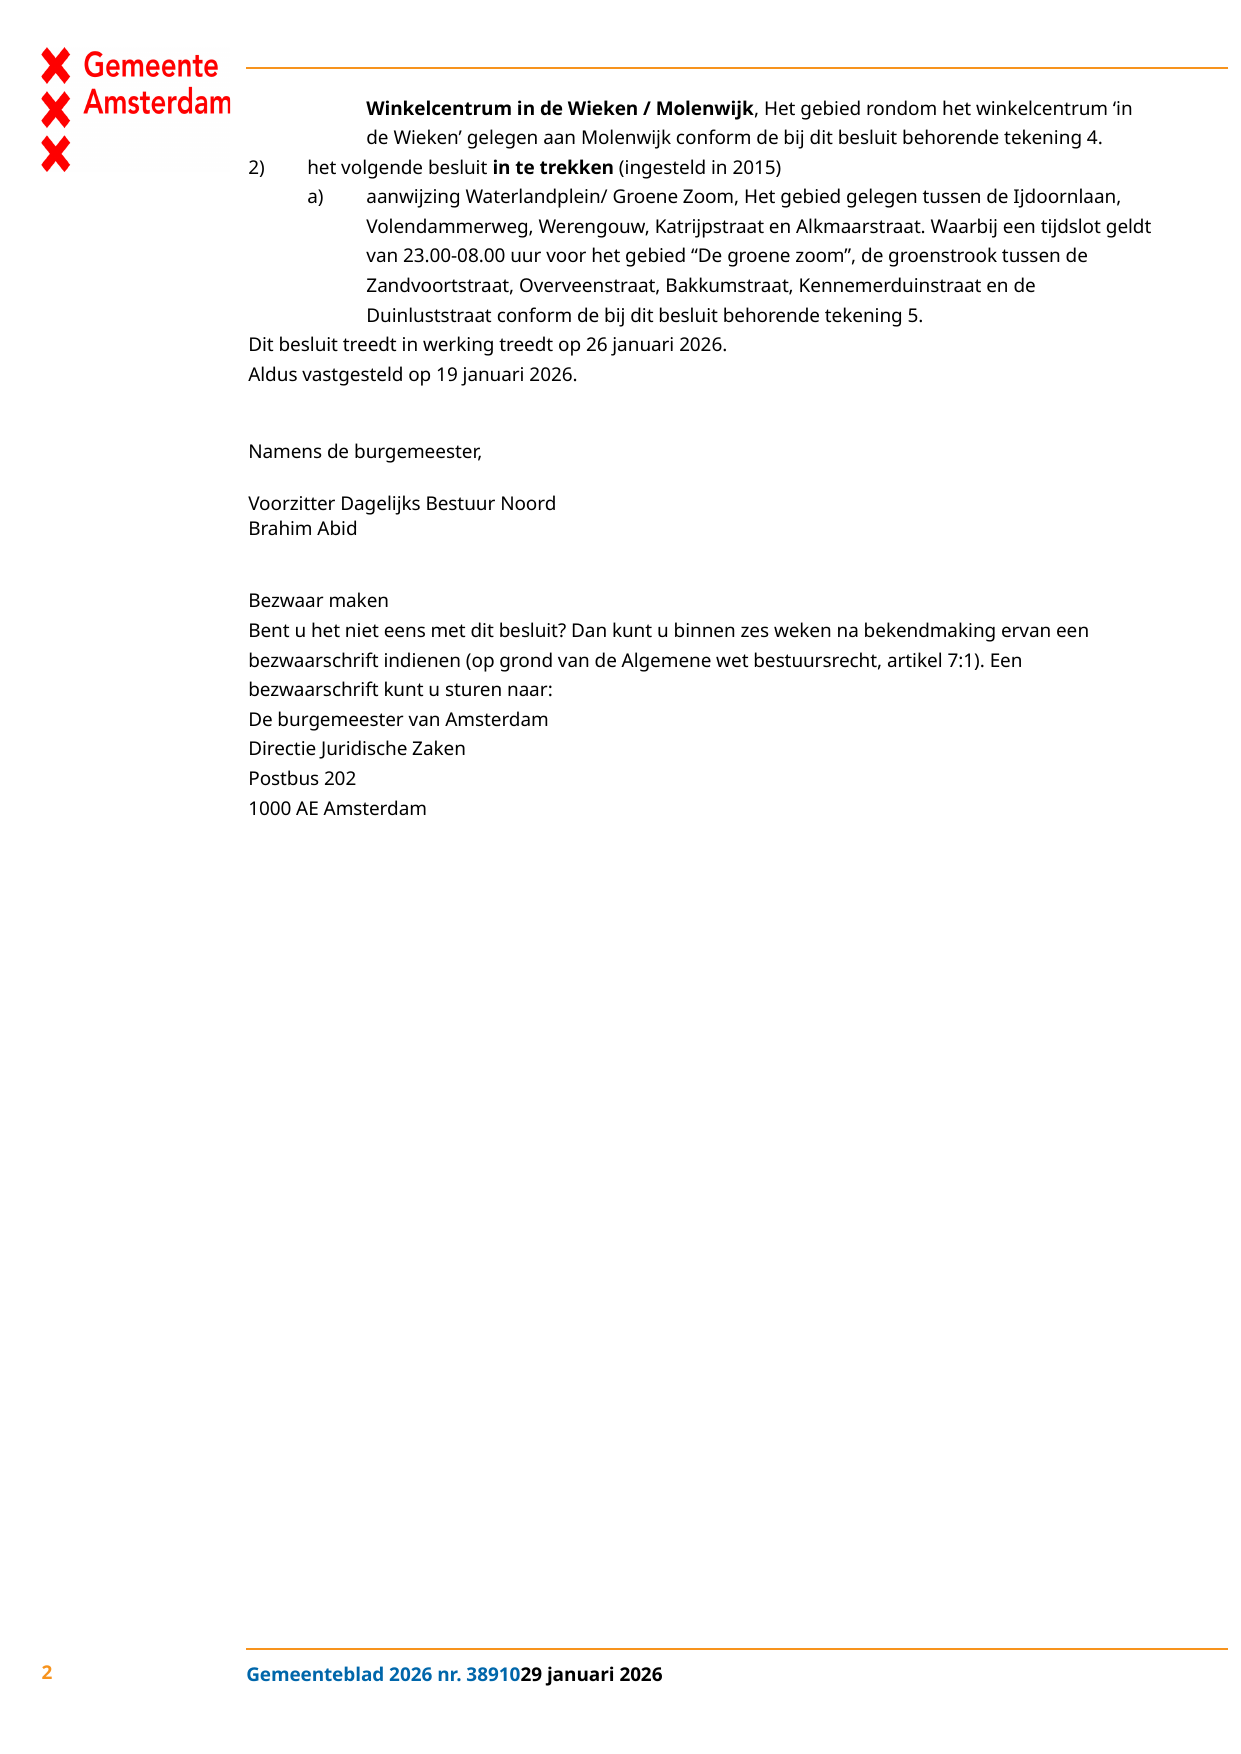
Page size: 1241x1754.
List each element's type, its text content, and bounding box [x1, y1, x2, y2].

text Namens de burgemeester, [248, 438, 1152, 464]
text Aldus vastgesteld op 19 januari 2026. [248, 361, 1152, 387]
text Voorzitter Dagelijks Bestuur Noord [248, 490, 1152, 515]
text Directie Juridische Zaken [248, 736, 1152, 761]
text Bent u het niet eens met dit besluit? Dan kunt u binnen zes weken na bekendmaking ervan een bezwaarschrift indienen (op grond van de Algemene wet bestuursrecht, artikel 7:1). Een bezwaarschrift kunt u sturen naar: [248, 617, 1152, 702]
text 1000 AE Amsterdam [248, 795, 1152, 821]
list het volgende besluit in te trekken (ingesteld in 2015) [248, 154, 1152, 180]
text Bezwaar maken [248, 588, 1152, 613]
text Brahim Abid [248, 515, 1152, 541]
list aanwijzing Waterlandplein/ Groene Zoom, Het gebied gelegen tussen de Ijdoornlaan, Volendammerweg, Werengouw, Katrijpstraat en Alkmaarstraat. Waarbij een tijdslot geldt van 23.00-08.00 uur voor het gebied “De groene zoom”, de groenstrook tussen de Zandvoortstraat, Overveenstraat, Bakkumstraat, Kennemerduinstraat en de Duinluststraat conform de bij dit besluit behorende tekening 5. [307, 183, 1152, 328]
text De burgemeester van Amsterdam [248, 706, 1152, 732]
list Winkelcentrum in de Wieken / Molenwijk, Het gebied rondom het winkelcentrum ‘in de Wieken’ gelegen aan Molenwijk conform de bij dit besluit behorende tekening 4. [307, 95, 1152, 150]
text Dit besluit treedt in werking treedt op 26 januari 2026. [248, 331, 1152, 357]
picture [41, 47, 231, 172]
text Postbus 202 [248, 765, 1152, 791]
